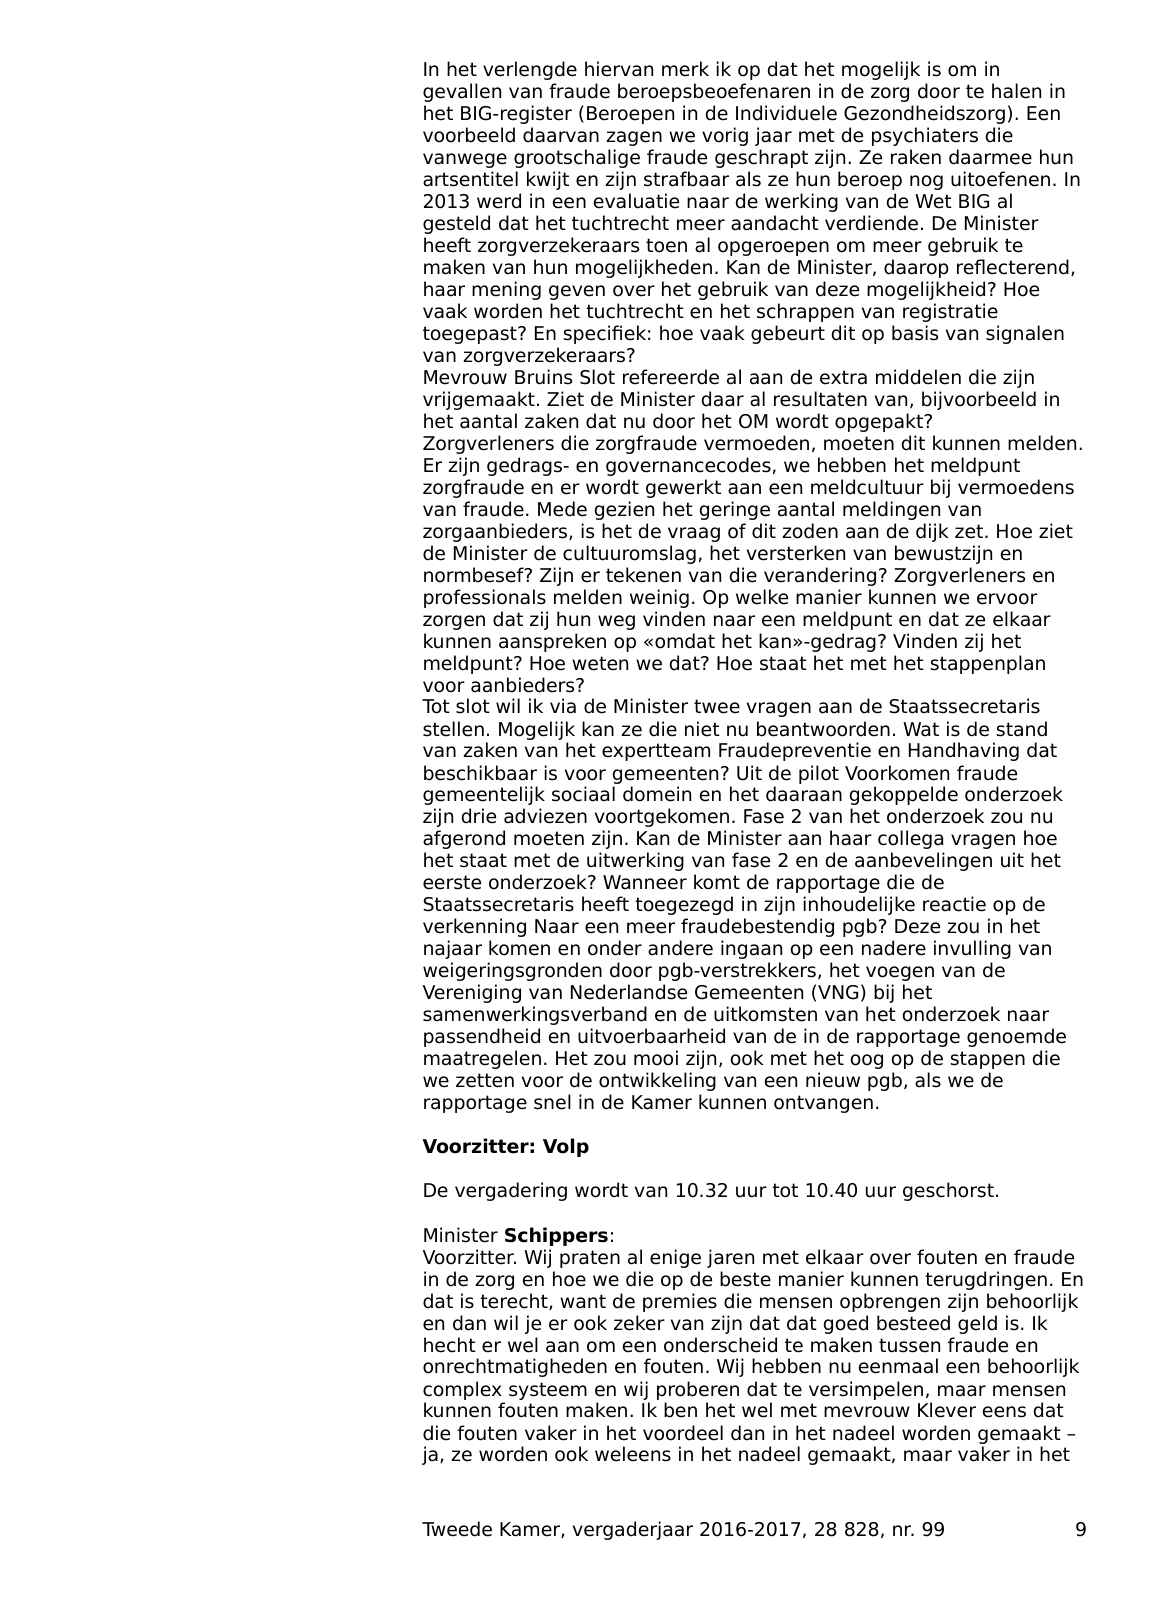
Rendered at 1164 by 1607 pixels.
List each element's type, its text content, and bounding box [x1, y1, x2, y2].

text Voorzitter. Wij praten al enige jaren met elkaar over fouten en fraude in de zorg en hoe we die op de beste manier kunnen terugdringen. En dat is terecht, want de premies die mensen opbrengen zijn behoorlijk en dan wil je er ook zeker van zijn dat dat goed besteed geld is. Ik hecht er wel aan om een onderscheid te maken tussen fraude en onrechtmatigheden en fouten. Wij hebben nu eenmaal een behoorlijk complex systeem en wij proberen dat te versimpelen, maar mensen kunnen fouten maken. Ik ben het wel met mevrouw Klever eens dat die fouten vaker in het voordeel dan in het nadeel worden gemaakt – ja, ze worden ook weleens in het nadeel gemaakt, maar vaker in het [422, 1247, 1087, 1466]
text In het verlengde hiervan merk ik op dat het mogelijk is om in gevallen van fraude beroepsbeoefenaren in de zorg door te halen in het BIG-register (Beroepen in de Individuele Gezondheidszorg). Een voorbeeld daarvan zagen we vorig jaar met de psychiaters die vanwege grootschalige fraude geschrapt zijn. Ze raken daarmee hun artsentitel kwijt en zijn strafbaar als ze hun beroep nog uitoefenen. In 2013 werd in een evaluatie naar de werking van de Wet BIG al gesteld dat het tuchtrecht meer aandacht verdiende. De Minister heeft zorgverzekeraars toen al opgeroepen om meer gebruik te maken van hun mogelijkheden. Kan de Minister, daarop reflecterend, haar mening geven over het gebruik van deze mogelijkheid? Hoe vaak worden het tuchtrecht en het schrappen van registratie toegepast? En specifiek: hoe vaak gebeurt dit op basis van signalen van zorgverzekeraars? [422, 59, 1087, 367]
text Mevrouw Bruins Slot refereerde al aan de extra middelen die zijn vrijgemaakt. Ziet de Minister daar al resultaten van, bijvoorbeeld in het aantal zaken dat nu door het OM wordt opgepakt? [422, 367, 1087, 433]
subtitle Voorzitter: Volp [422, 1136, 1087, 1158]
text De vergadering wordt van 10.32 uur tot 10.40 uur geschorst. [422, 1180, 1087, 1202]
text Tot slot wil ik via de Minister twee vragen aan de Staatssecretaris stellen. Mogelijk kan ze die niet nu beantwoorden. Wat is de stand van zaken van het expertteam Fraudepreventie en Handhaving dat beschikbaar is voor gemeenten? Uit de pilot Voorkomen fraude gemeentelijk sociaal domein en het daaraan gekoppelde onderzoek zijn drie adviezen voortgekomen. Fase 2 van het onderzoek zou nu afgerond moeten zijn. Kan de Minister aan haar collega vragen hoe het staat met de uitwerking van fase 2 en de aanbevelingen uit het eerste onderzoek? Wanneer komt de rapportage die de Staatssecretaris heeft toegezegd in zijn inhoudelijke reactie op de verkenning Naar een meer fraudebestendig pgb? Deze zou in het najaar komen en onder andere ingaan op een nadere invulling van weigeringsgronden door pgb-verstrekkers, het voegen van de Vereniging van Nederlandse Gemeenten (VNG) bij het samenwerkingsverband en de uitkomsten van het onderzoek naar passendheid en uitvoerbaarheid van de in de rapportage genoemde maatregelen. Het zou mooi zijn, ook met het oog op de stappen die we zetten voor de ontwikkeling van een nieuw pgb, als we de rapportage snel in de Kamer kunnen ontvangen. [422, 696, 1087, 1114]
text Minister Schippers: [422, 1224, 1087, 1247]
text Zorgverleners die zorgfraude vermoeden, moeten dit kunnen melden. Er zijn gedrags- en governancecodes, we hebben het meldpunt zorgfraude en er wordt gewerkt aan een meldcultuur bij vermoedens van fraude. Mede gezien het geringe aantal meldingen van zorgaanbieders, is het de vraag of dit zoden aan de dijk zet. Hoe ziet de Minister de cultuuromslag, het versterken van bewustzijn en normbesef? Zijn er tekenen van die verandering? Zorgverleners en professionals melden weinig. Op welke manier kunnen we ervoor zorgen dat zij hun weg vinden naar een meldpunt en dat ze elkaar kunnen aanspreken op «omdat het kan»-gedrag? Vinden zij het meldpunt? Hoe weten we dat? Hoe staat het met het stappenplan voor aanbieders? [422, 433, 1087, 696]
